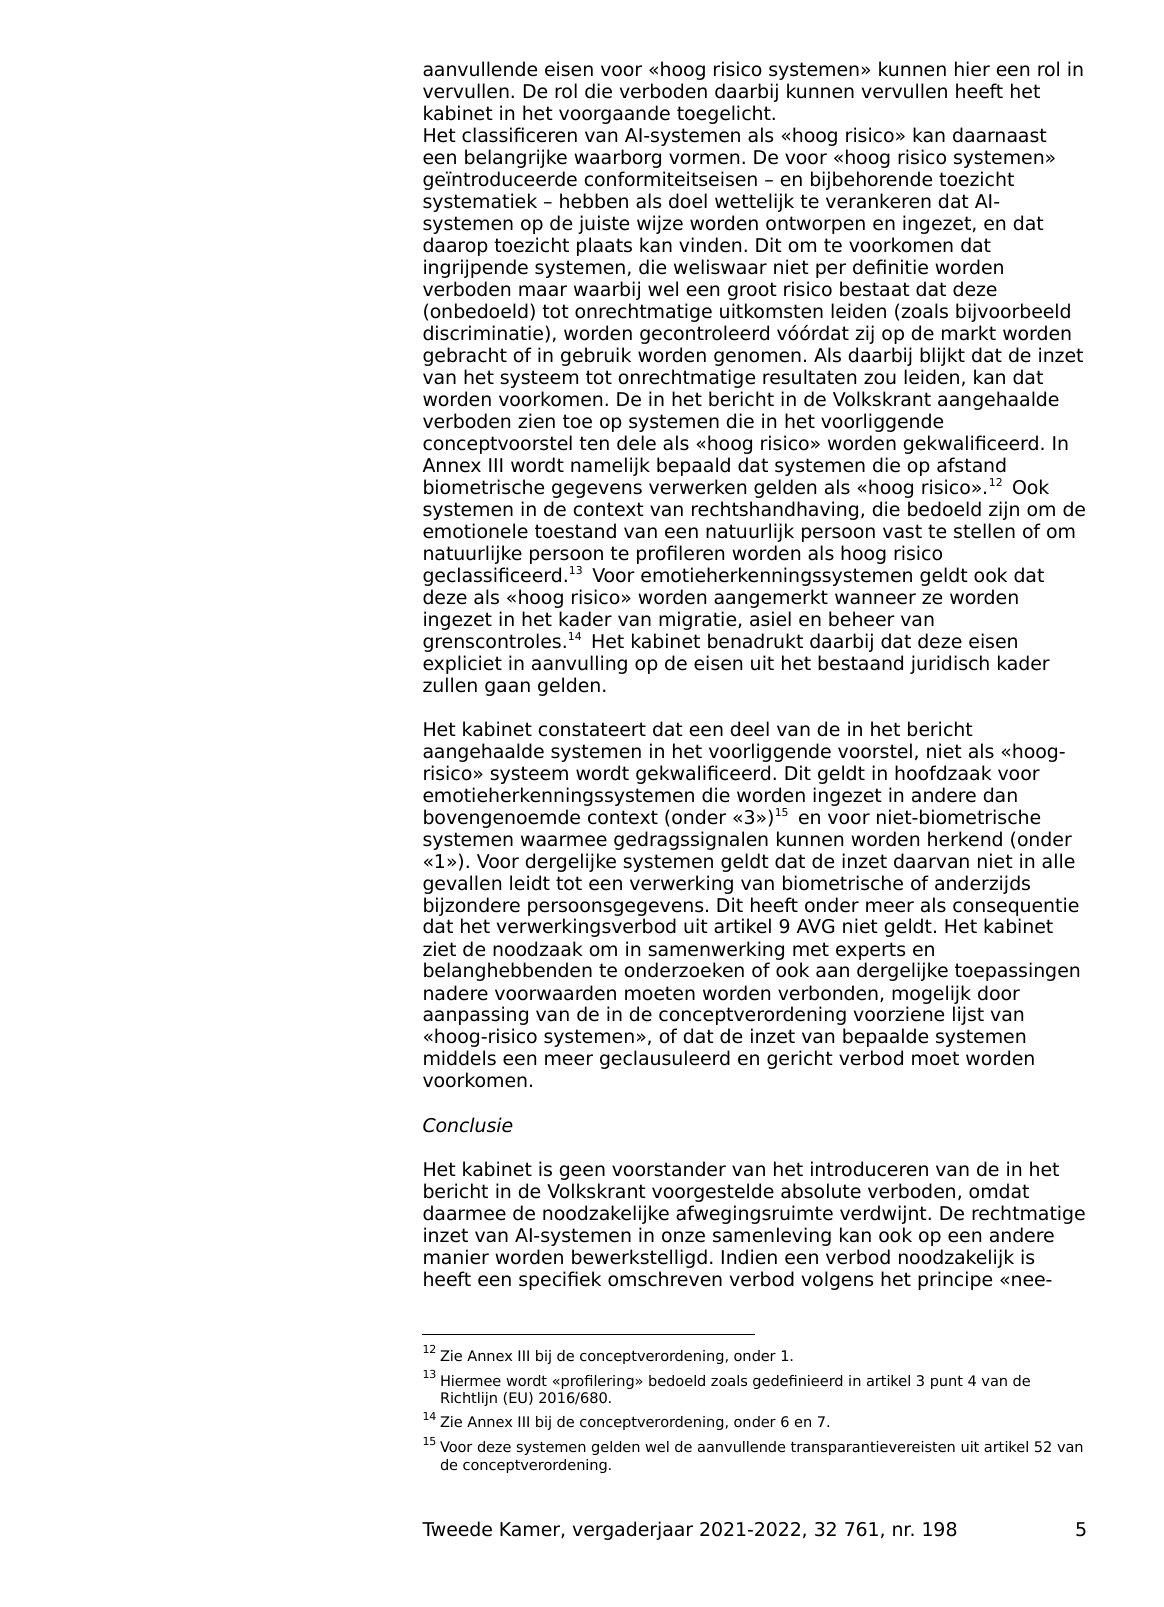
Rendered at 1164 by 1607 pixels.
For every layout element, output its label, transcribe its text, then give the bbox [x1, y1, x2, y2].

text Hiermee wordt «profilering» bedoeld zoals gedefinieerd in artikel 3 punt 4 van de Richtlijn (EU) 2016/680. [422, 1368, 1087, 1407]
text Zie Annex III bij de conceptverordening, onder 1. [422, 1343, 1087, 1366]
text Voor deze systemen gelden wel de aanvullende transparantievereisten uit artikel 52 van de conceptverordening. [422, 1435, 1087, 1474]
text Het kabinet constateert dat een deel van de in het bericht aangehaalde systemen in het voorliggende voorstel, niet als «hoog-risico» systeem wordt gekwalificeerd. Dit geldt in hoofdzaak voor emotieherkenningssystemen die worden ingezet in andere dan bovengenoemde context (onder «3») en voor niet-biometrische systemen waarmee gedragssignalen kunnen worden herkend (onder «1»). Voor dergelijke systemen geldt dat de inzet daarvan niet in alle gevallen leidt tot een verwerking van biometrische of anderzijds bijzondere persoonsgegevens. Dit heeft onder meer als consequentie dat het verwerkingsverbod uit artikel 9 AVG niet geldt. Het kabinet ziet de noodzaak om in samenwerking met experts en belanghebbenden te onderzoeken of ook aan dergelijke toepassingen nadere voorwaarden moeten worden verbonden, mogelijk door aanpassing van de in de conceptverordening voorziene lijst van «hoog-risico systemen», of dat de inzet van bepaalde systemen middels een meer geclausuleerd en gericht verbod moet worden voorkomen. [422, 719, 1087, 1092]
text Het kabinet is geen voorstander van het introduceren van de in het bericht in de Volkskrant voorgestelde absolute verboden, omdat daarmee de noodzakelijke afwegingsruimte verdwijnt. De rechtmatige inzet van AI-systemen in onze samenleving kan ook op een andere manier worden bewerkstelligd. Indien een verbod noodzakelijk is heeft een specifiek omschreven verbod volgens het principe «nee- [422, 1159, 1087, 1291]
text Het classificeren van AI-systemen als «hoog risico» kan daarnaast een belangrijke waarborg vormen. De voor «hoog risico systemen» geïntroduceerde conformiteitseisen – en bijbehorende toezicht systematiek – hebben als doel wettelijk te verankeren dat AI-systemen op de juiste wijze worden ontworpen en ingezet, en dat daarop toezicht plaats kan vinden. Dit om te voorkomen dat ingrijpende systemen, die weliswaar niet per definitie worden verboden maar waarbij wel een groot risico bestaat dat deze (onbedoeld) tot onrechtmatige uitkomsten leiden (zoals bijvoorbeeld discriminatie), worden gecontroleerd vóórdat zij op de markt worden gebracht of in gebruik worden genomen. Als daarbij blijkt dat de inzet van het systeem tot onrechtmatige resultaten zou leiden, kan dat worden voorkomen. De in het bericht in de Volkskrant aangehaalde verboden zien toe op systemen die in het voorliggende conceptvoorstel ten dele als «hoog risico» worden gekwalificeerd. In Annex III wordt namelijk bepaald dat systemen die op afstand biometrische gegevens verwerken gelden als «hoog risico». Ook systemen in de context van rechtshandhaving, die bedoeld zijn om de emotionele toestand van een natuurlijk persoon vast te stellen of om natuurlijke persoon te profileren worden als hoog risico geclassificeerd. Voor emotieherkenningssystemen geldt ook dat deze als «hoog risico» worden aangemerkt wanneer ze worden ingezet in het kader van migratie, asiel en beheer van grenscontroles. Het kabinet benadrukt daarbij dat deze eisen expliciet in aanvulling op de eisen uit het bestaand juridisch kader zullen gaan gelden. [422, 125, 1087, 696]
text Zie Annex III bij de conceptverordening, onder 6 en 7. [422, 1410, 1087, 1432]
text aanvullende eisen voor «hoog risico systemen» kunnen hier een rol in vervullen. De rol die verboden daarbij kunnen vervullen heeft het kabinet in het voorgaande toegelicht. [422, 59, 1087, 125]
subtitle Conclusie [422, 1114, 1087, 1136]
